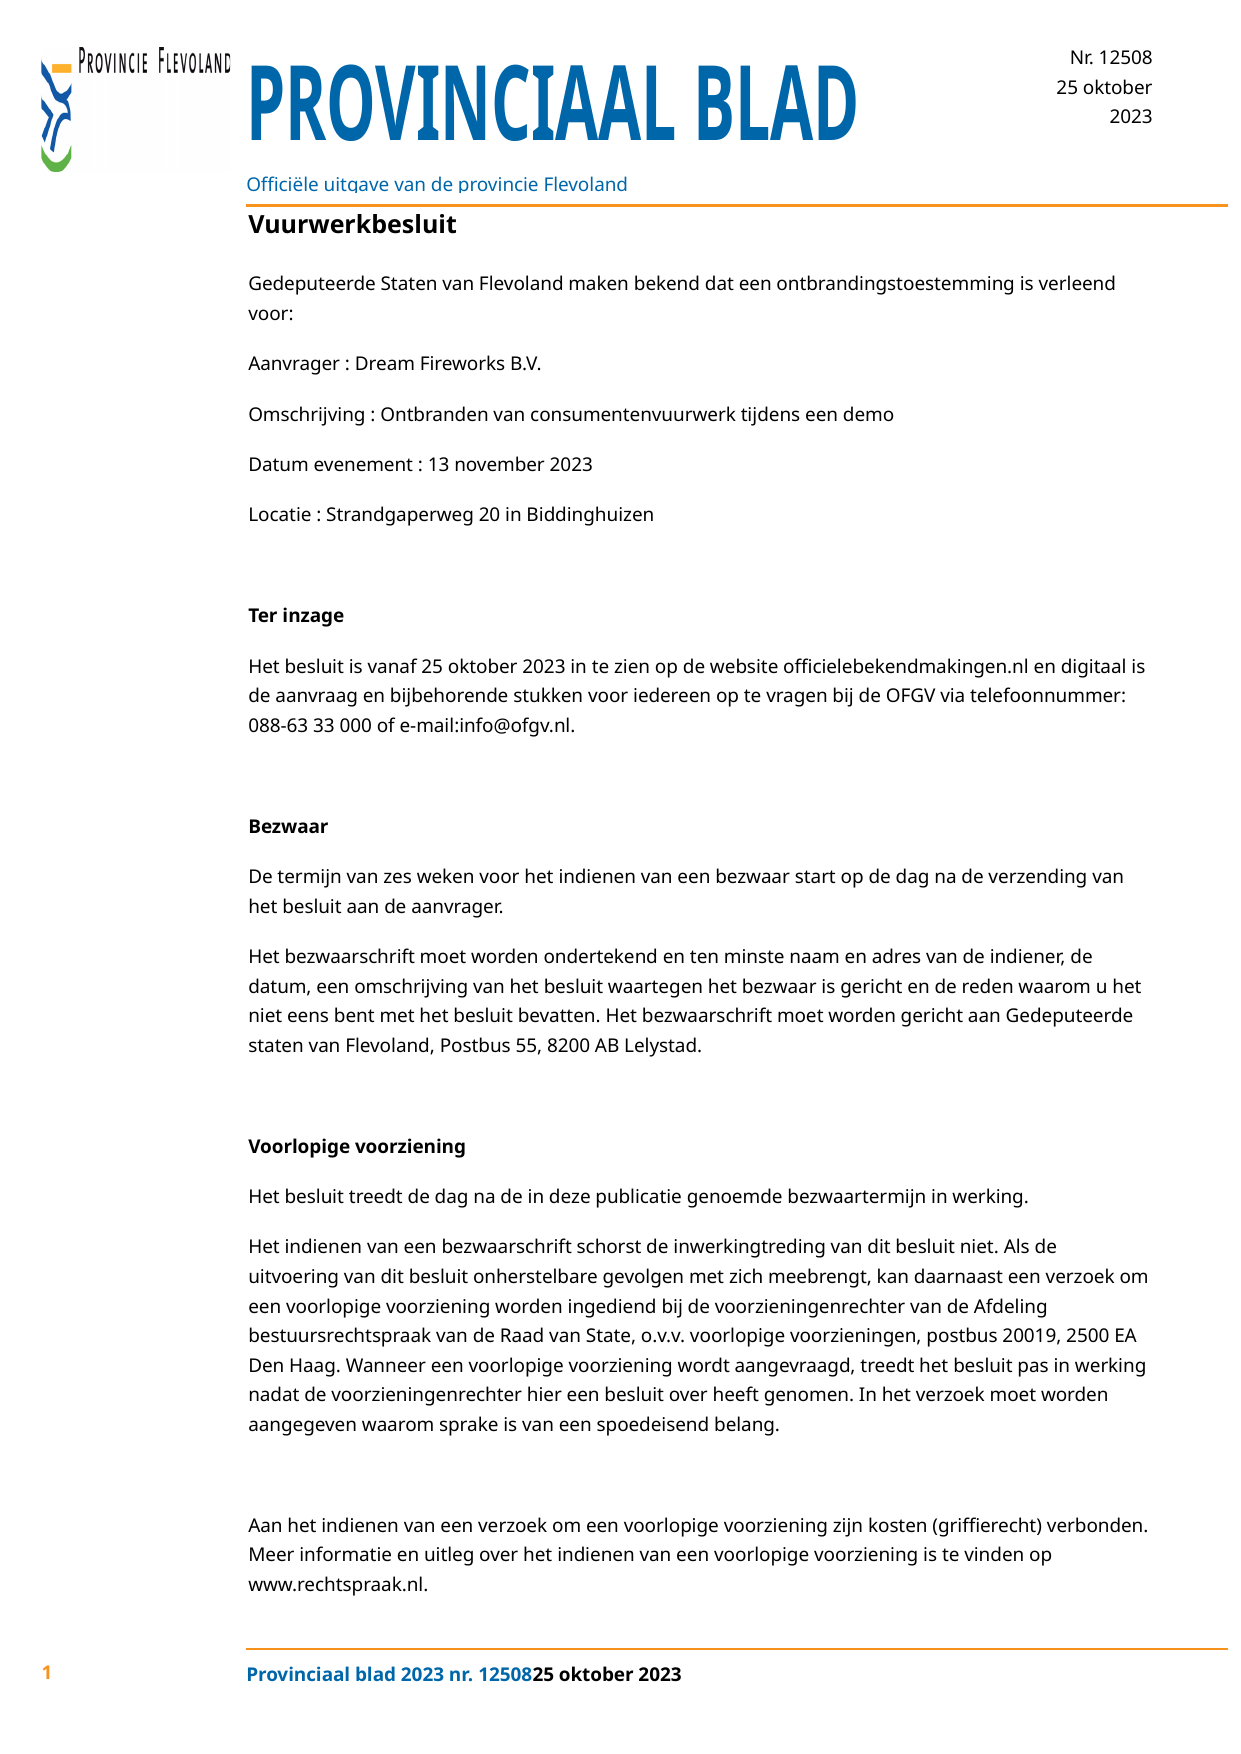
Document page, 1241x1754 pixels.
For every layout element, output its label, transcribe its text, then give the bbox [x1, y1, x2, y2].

text Omschrijving : Ontbranden van consumentenvuurwerk tijdens een demo [248, 401, 1152, 426]
text Het bezwaarschrift moet worden ondertekend en ten minste naam en adres van de indiener, de datum, een omschrijving van het besluit waartegen het bezwaar is gericht en de reden waarom u het niet eens bent met het besluit bevatten. Het bezwaarschrift moet worden gericht aan Gedeputeerde staten van Flevoland, Postbus 55, 8200 AB Lelystad. [248, 943, 1152, 1058]
text Vuurwerkbesluit [248, 207, 1152, 241]
text Bezwaar [248, 813, 1152, 838]
text Locatie : Strandgaperweg 20 in Biddinghuizen [248, 502, 1152, 527]
text Het besluit treedt de dag na de in deze publicatie genoemde bezwaartermijn in werking. [248, 1183, 1152, 1209]
text Aan het indienen van een verzoek om een voorlopige voorziening zijn kosten (griffierecht) verbonden. Meer informatie en uitleg over het indienen van een voorlopige voorziening is te vinden op www.rechtspraak.nl. [248, 1512, 1152, 1597]
text Het besluit is vanaf 25 oktober 2023 in te zien op de website officielebekendmakingen.nl en digitaal is de aanvraag en bijbehorende stukken voor iedereen op te vragen bij de OFGV via telefoonnummer: 088-63 33 000 of e-mail:info@ofgv.nl. [248, 653, 1152, 738]
text De termijn van zes weken voor het indienen van een bezwaar start op de dag na de verzending van het besluit aan de aanvrager. [248, 863, 1152, 918]
text Ter inzage [248, 602, 1152, 628]
text Gedeputeerde Staten van Flevoland maken bekend dat een ontbrandingstoestemming is verleend voor: [248, 270, 1152, 326]
text Het indienen van een bezwaarschrift schorst de inwerkingtreding van dit besluit niet. Als de uitvoering van dit besluit onherstelbare gevolgen met zich meebrengt, kan daarnaast een verzoek om een voorlopige voorziening worden ingediend bij de voorzieningenrechter van de Afdeling bestuursrechtspraak van de Raad van State, o.v.v. voorlopige voorzieningen, postbus 20019, 2500 EA Den Haag. Wanneer een voorlopige voorziening wordt aangevraagd, treedt het besluit pas in werking nadat de voorzieningenrechter hier een besluit over heeft genomen. In het verzoek moet worden aangegeven waarom sprake is van een spoedeisend belang. [248, 1234, 1152, 1437]
text Datum evenement : 13 november 2023 [248, 451, 1152, 477]
picture [41, 47, 231, 172]
text Aanvrager : Dream Fireworks B.V. [248, 350, 1152, 376]
text Voorlopige voorziening [248, 1133, 1152, 1158]
